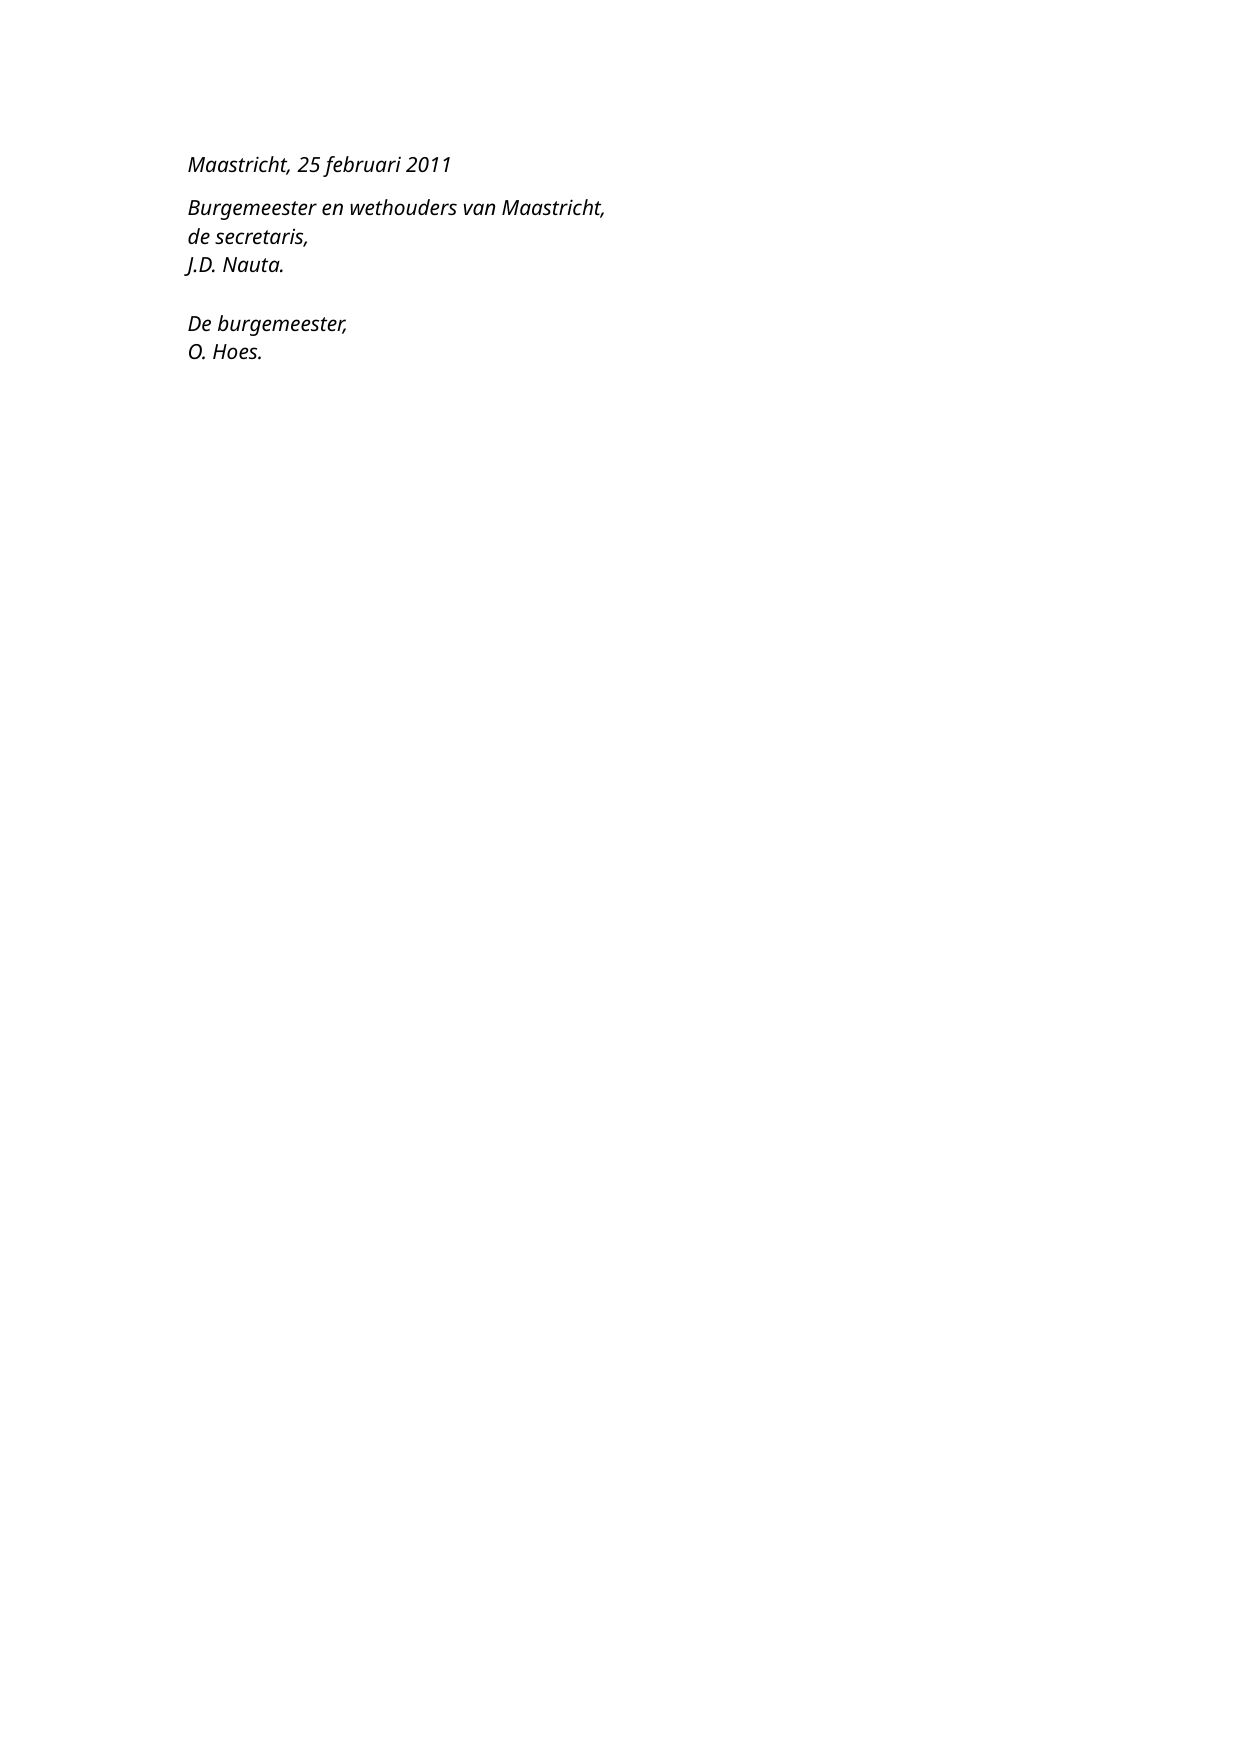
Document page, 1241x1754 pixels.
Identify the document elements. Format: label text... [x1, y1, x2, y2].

text de secretaris, [187, 222, 1053, 250]
text Maastricht, 25 februari 2011 [187, 150, 1053, 178]
text J.D. Nauta. [187, 250, 1053, 279]
text O. Hoes. [187, 337, 1053, 366]
text Burgemeester en wethouders van Maastricht, [187, 193, 1053, 222]
text De burgemeester, [187, 309, 1053, 337]
